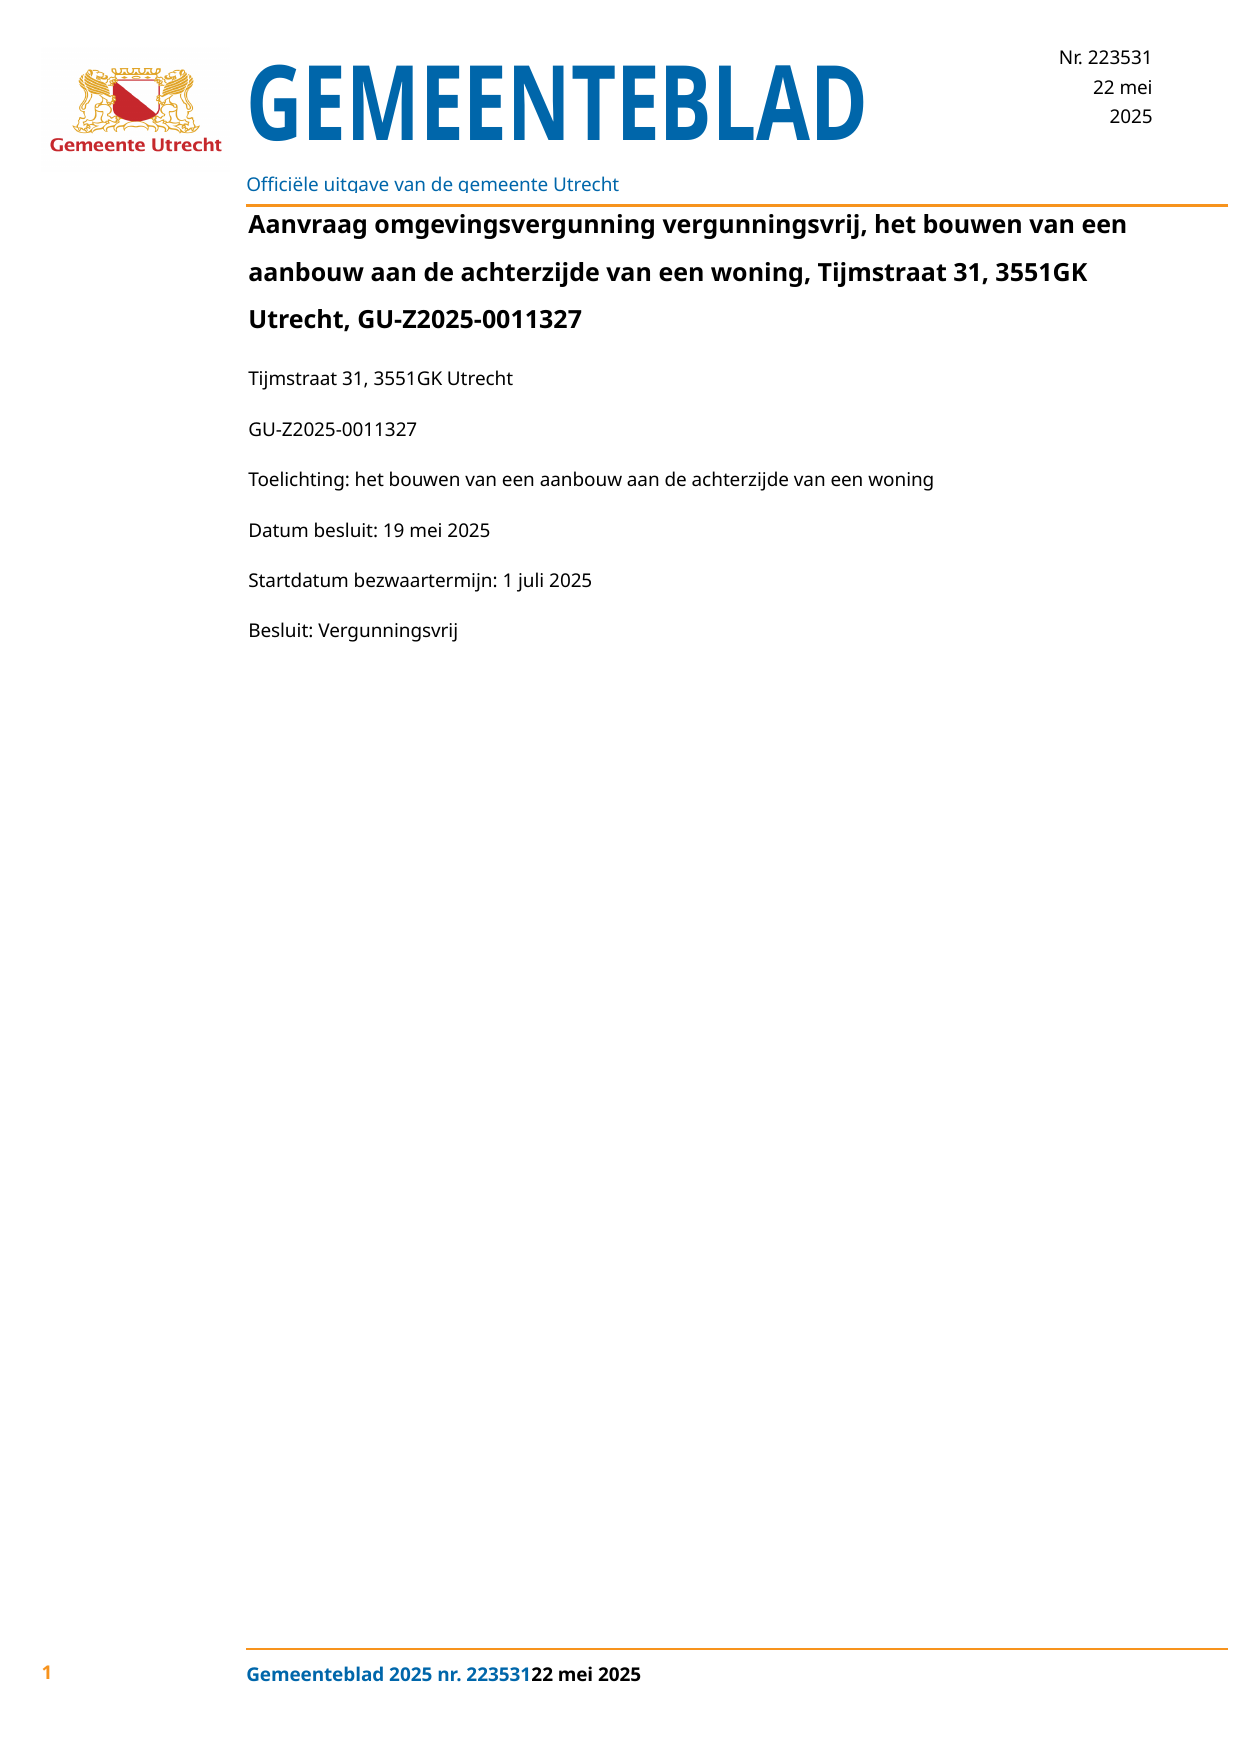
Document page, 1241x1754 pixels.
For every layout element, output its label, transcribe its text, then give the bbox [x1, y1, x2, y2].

text Aanvraag omgevingsvergunning vergunningsvrij, het bouwen van een aanbouw aan de achterzijde van een woning, Tijmstraat 31, 3551GK Utrecht, GU-Z2025-0011327 [248, 207, 1152, 336]
text Datum besluit: 19 mei 2025 [248, 517, 1152, 542]
picture [41, 47, 231, 172]
text Tijmstraat 31, 3551GK Utrecht [248, 366, 1152, 391]
text GU-Z2025-0011327 [248, 416, 1152, 442]
text Startdatum bezwaartermijn: 1 juli 2025 [248, 567, 1152, 593]
text Besluit: Vergunningsvrij [248, 618, 1152, 643]
text Toelichting: het bouwen van een aanbouw aan de achterzijde van een woning [248, 466, 1152, 492]
